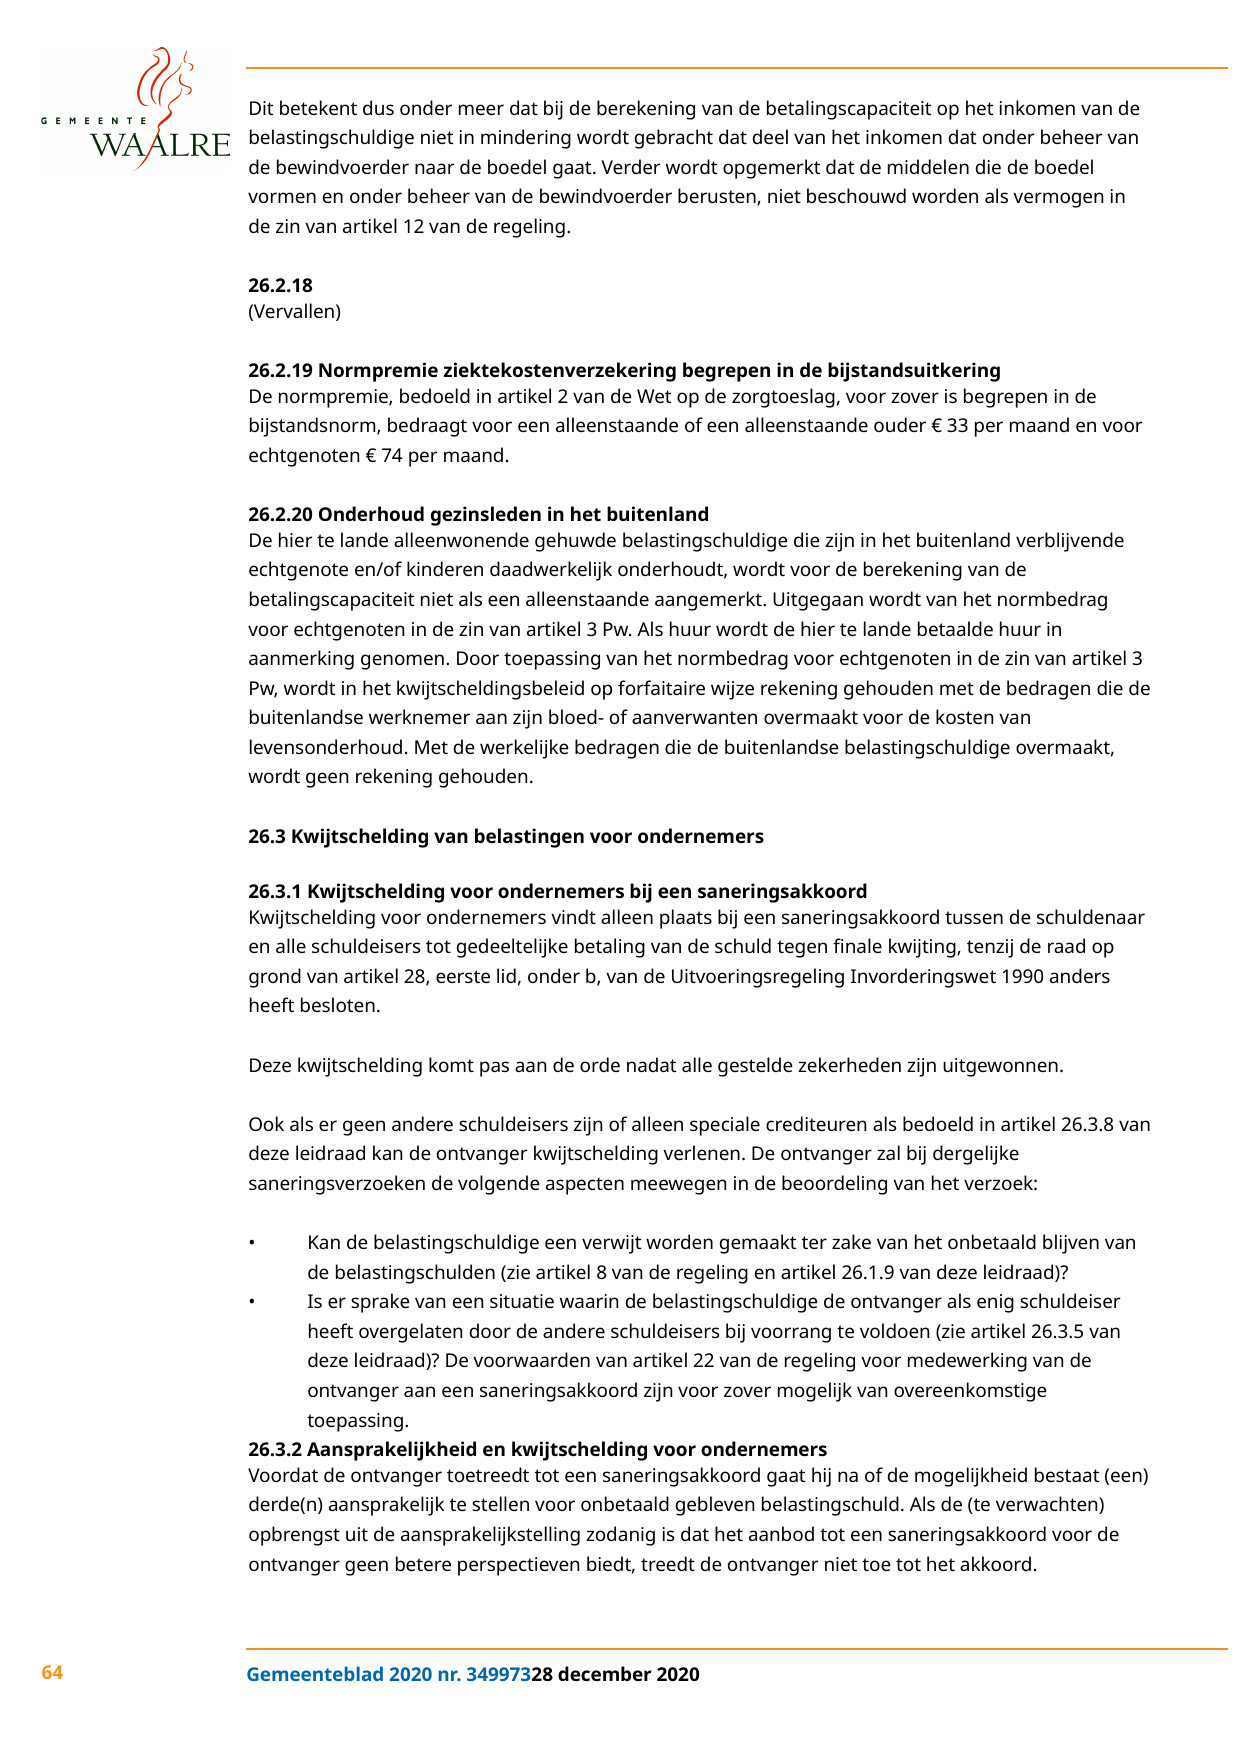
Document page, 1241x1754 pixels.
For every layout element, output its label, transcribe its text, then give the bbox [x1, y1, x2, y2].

picture [41, 47, 231, 172]
list Kan de belastingschuldige een verwijt worden gemaakt ter zake van het onbetaald blijven van de belastingschulden (zie artikel 8 van de regeling en artikel 26.1.9 van deze leidraad)? [248, 1229, 1152, 1284]
text 26.3.2 Aansprakelijkheid en kwijtschelding voor ondernemers [248, 1436, 1152, 1462]
text Voordat de ontvanger toetreedt tot een saneringsakkoord gaat hij na of de mogelijkheid bestaat (een) derde(n) aansprakelijk te stellen voor onbetaald gebleven belastingschuld. Als de (te verwachten) opbrengst uit de aansprakelijkstelling zodanig is dat het aanbod tot een saneringsakkoord voor de ontvanger geen betere perspectieven biedt, treedt de ontvanger niet toe tot het akkoord. [248, 1462, 1152, 1577]
text Dit betekent dus onder meer dat bij de berekening van de betalingscapaciteit op het inkomen van de belastingschuldige niet in mindering wordt gebracht dat deel van het inkomen dat onder beheer van de bewindvoerder naar de boedel gaat. Verder wordt opgemerkt dat de middelen die de boedel vormen en onder beheer van de bewindvoerder berusten, niet beschouwd worden als vermogen in de zin van artikel 12 van de regeling. [248, 95, 1152, 239]
text De normpremie, bedoeld in artikel 2 van de Wet op de zorgtoeslag, voor zover is begrepen in de bijstandsnorm, bedraagt voor een alleenstaande of een alleenstaande ouder € 33 per maand en voor echtgenoten € 74 per maand. [248, 383, 1152, 468]
text Kwijtschelding voor ondernemers vindt alleen plaats bij een saneringsakkoord tussen de schuldenaar en alle schuldeisers tot gedeeltelijke betaling van de schuld tegen finale kwijting, tenzij de raad op grond van artikel 28, eerste lid, onder b, van de Uitvoeringsregeling Invorderingswet 1990 anders heeft besloten. [248, 904, 1152, 1018]
list Is er sprake van een situatie waarin de belastingschuldige de ontvanger als enig schuldeiser heeft overgelaten door de andere schuldeisers bij voorrang te voldoen (zie artikel 26.3.5 van deze leidraad)? De voorwaarden van artikel 22 van de regeling voor medewerking van de ontvanger aan een saneringsakkoord zijn voor zover mogelijk van overeenkomstige toepassing. [248, 1288, 1152, 1432]
text Ook als er geen andere schuldeisers zijn of alleen speciale crediteuren als bedoeld in artikel 26.3.8 van deze leidraad kan de ontvanger kwijtschelding verlenen. De ontvanger zal bij dergelijke saneringsverzoeken de volgende aspecten meewegen in de beoordeling van het verzoek: [248, 1111, 1152, 1196]
text (Vervallen) [248, 298, 1152, 324]
text 26.3 Kwijtschelding van belastingen voor ondernemers [248, 823, 1152, 848]
text De hier te lande alleenwonende gehuwde belastingschuldige die zijn in het buitenland verblijvende echtgenote en/of kinderen daadwerkelijk onderhoudt, wordt voor de berekening van de betalingscapaciteit niet als een alleenstaande aangemerkt. Uitgegaan wordt van het normbedrag voor echtgenoten in de zin van artikel 3 Pw. Als huur wordt de hier te lande betaalde huur in aanmerking genomen. Door toepassing van het normbedrag voor echtgenoten in de zin van artikel 3 Pw, wordt in het kwijtscheldingsbeleid op forfaitaire wijze rekening gehouden met de bedragen die de buitenlandse werknemer aan zijn bloed- of aanverwanten overmaakt voor de kosten van levensonderhoud. Met de werkelijke bedragen die de buitenlandse belastingschuldige overmaakt, wordt geen rekening gehouden. [248, 527, 1152, 789]
text 26.2.18 [248, 272, 1152, 298]
text 26.2.19 Normpremie ziektekostenverzekering begrepen in de bijstandsuitkering [248, 357, 1152, 383]
text Deze kwijtschelding komt pas aan de orde nadat alle gestelde zekerheden zijn uitgewonnen. [248, 1052, 1152, 1077]
text 26.2.20 Onderhoud gezinsleden in het buitenland [248, 501, 1152, 527]
text 26.3.1 Kwijtschelding voor ondernemers bij een saneringsakkoord [248, 878, 1152, 904]
